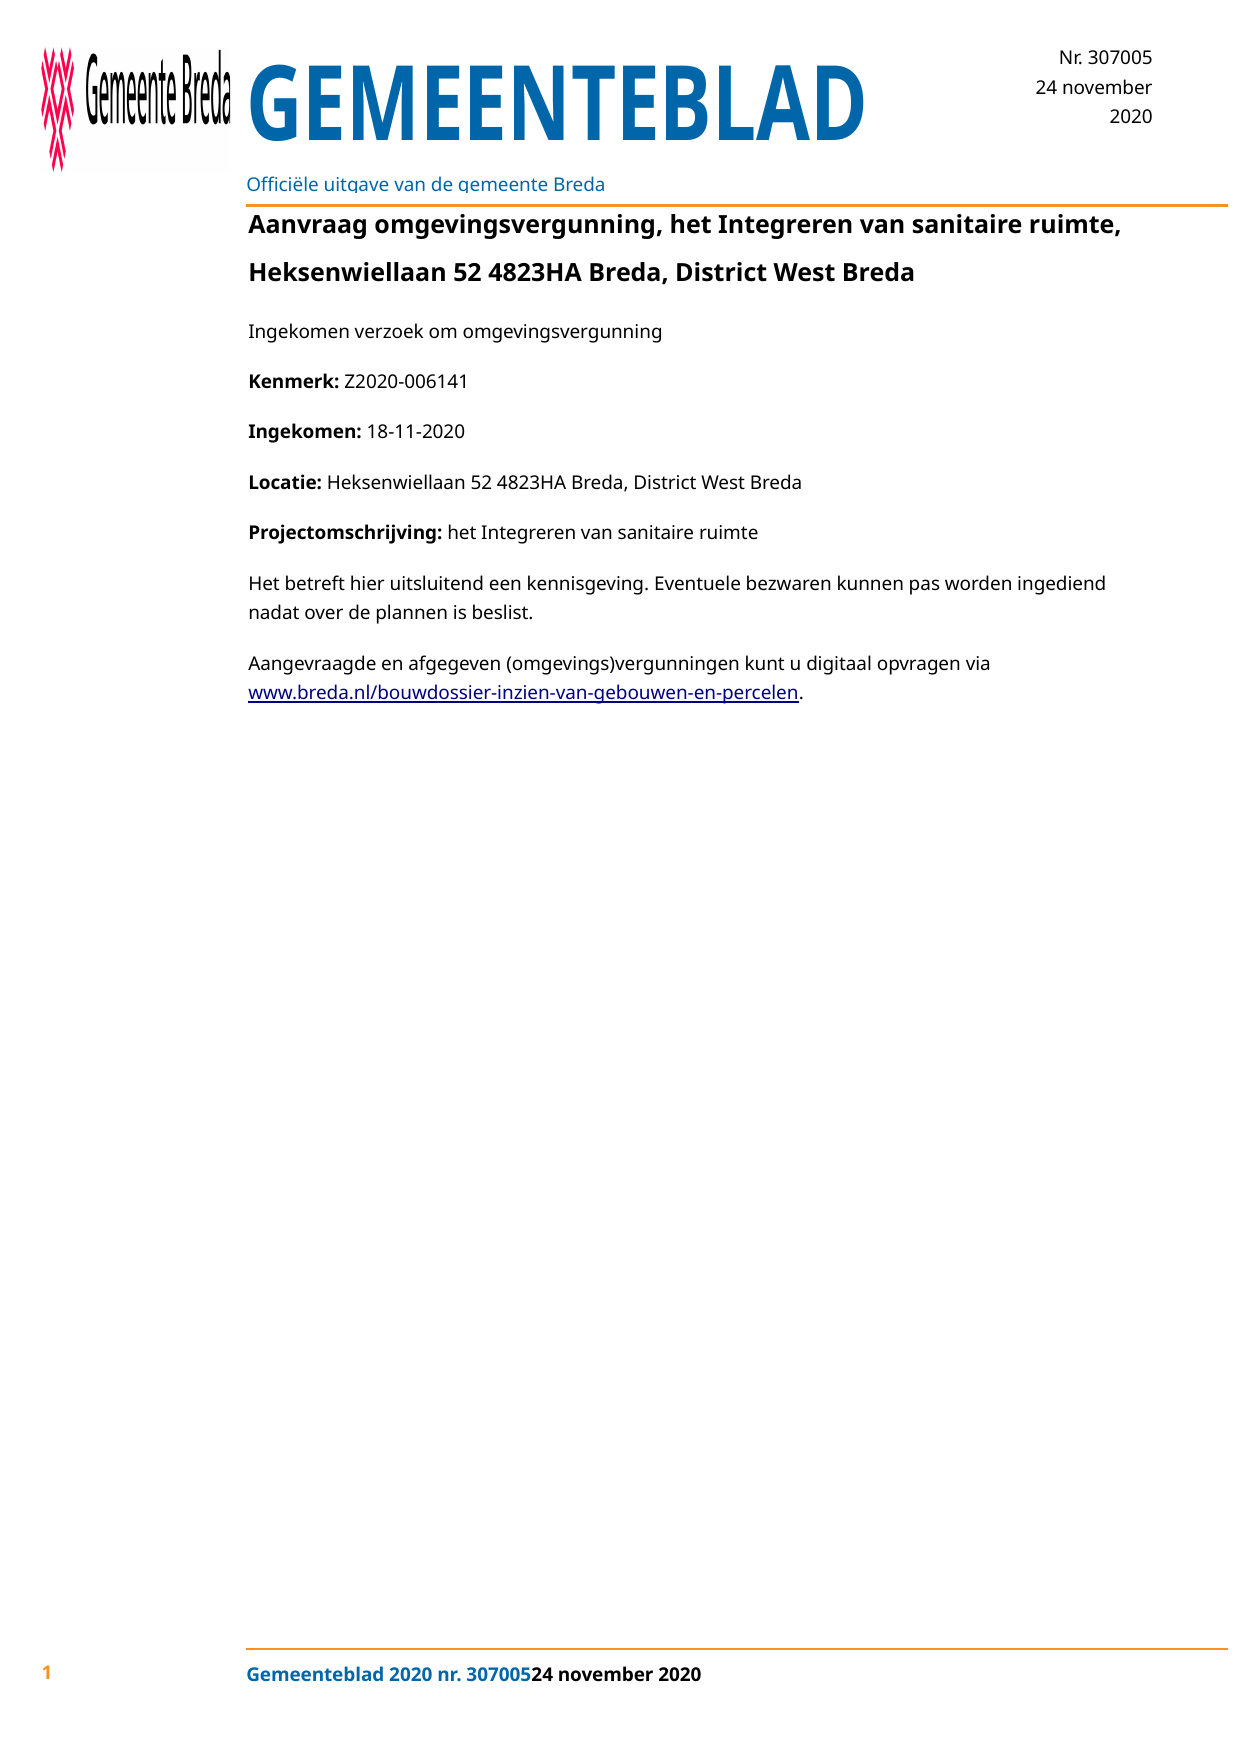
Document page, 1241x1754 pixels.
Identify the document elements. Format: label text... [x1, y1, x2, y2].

text Locatie: Heksenwiellaan 52 4823HA Breda, District West Breda [248, 469, 1152, 495]
text Ingekomen: 18-11-2020 [248, 419, 1152, 444]
text Kenmerk: Z2020-006141 [248, 368, 1152, 394]
text Aanvraag omgevingsvergunning, het Integreren van sanitaire ruimte, Heksenwiellaan 52 4823HA Breda, District West Breda [248, 207, 1152, 288]
text Ingekomen verzoek om omgevingsvergunning [248, 318, 1152, 344]
text Aangevraagde en afgegeven (omgevings)vergunningen kunt u digitaal opvragen via www.breda.nl/bouwdossier-inzien-van-gebouwen-en-percelen. [248, 650, 1152, 705]
picture [41, 47, 231, 172]
text Het betreft hier uitsluitend een kennisgeving. Eventuele bezwaren kunnen pas worden ingediend nadat over de plannen is beslist. [248, 570, 1152, 625]
text Projectomschrijving: het Integreren van sanitaire ruimte [248, 519, 1152, 545]
